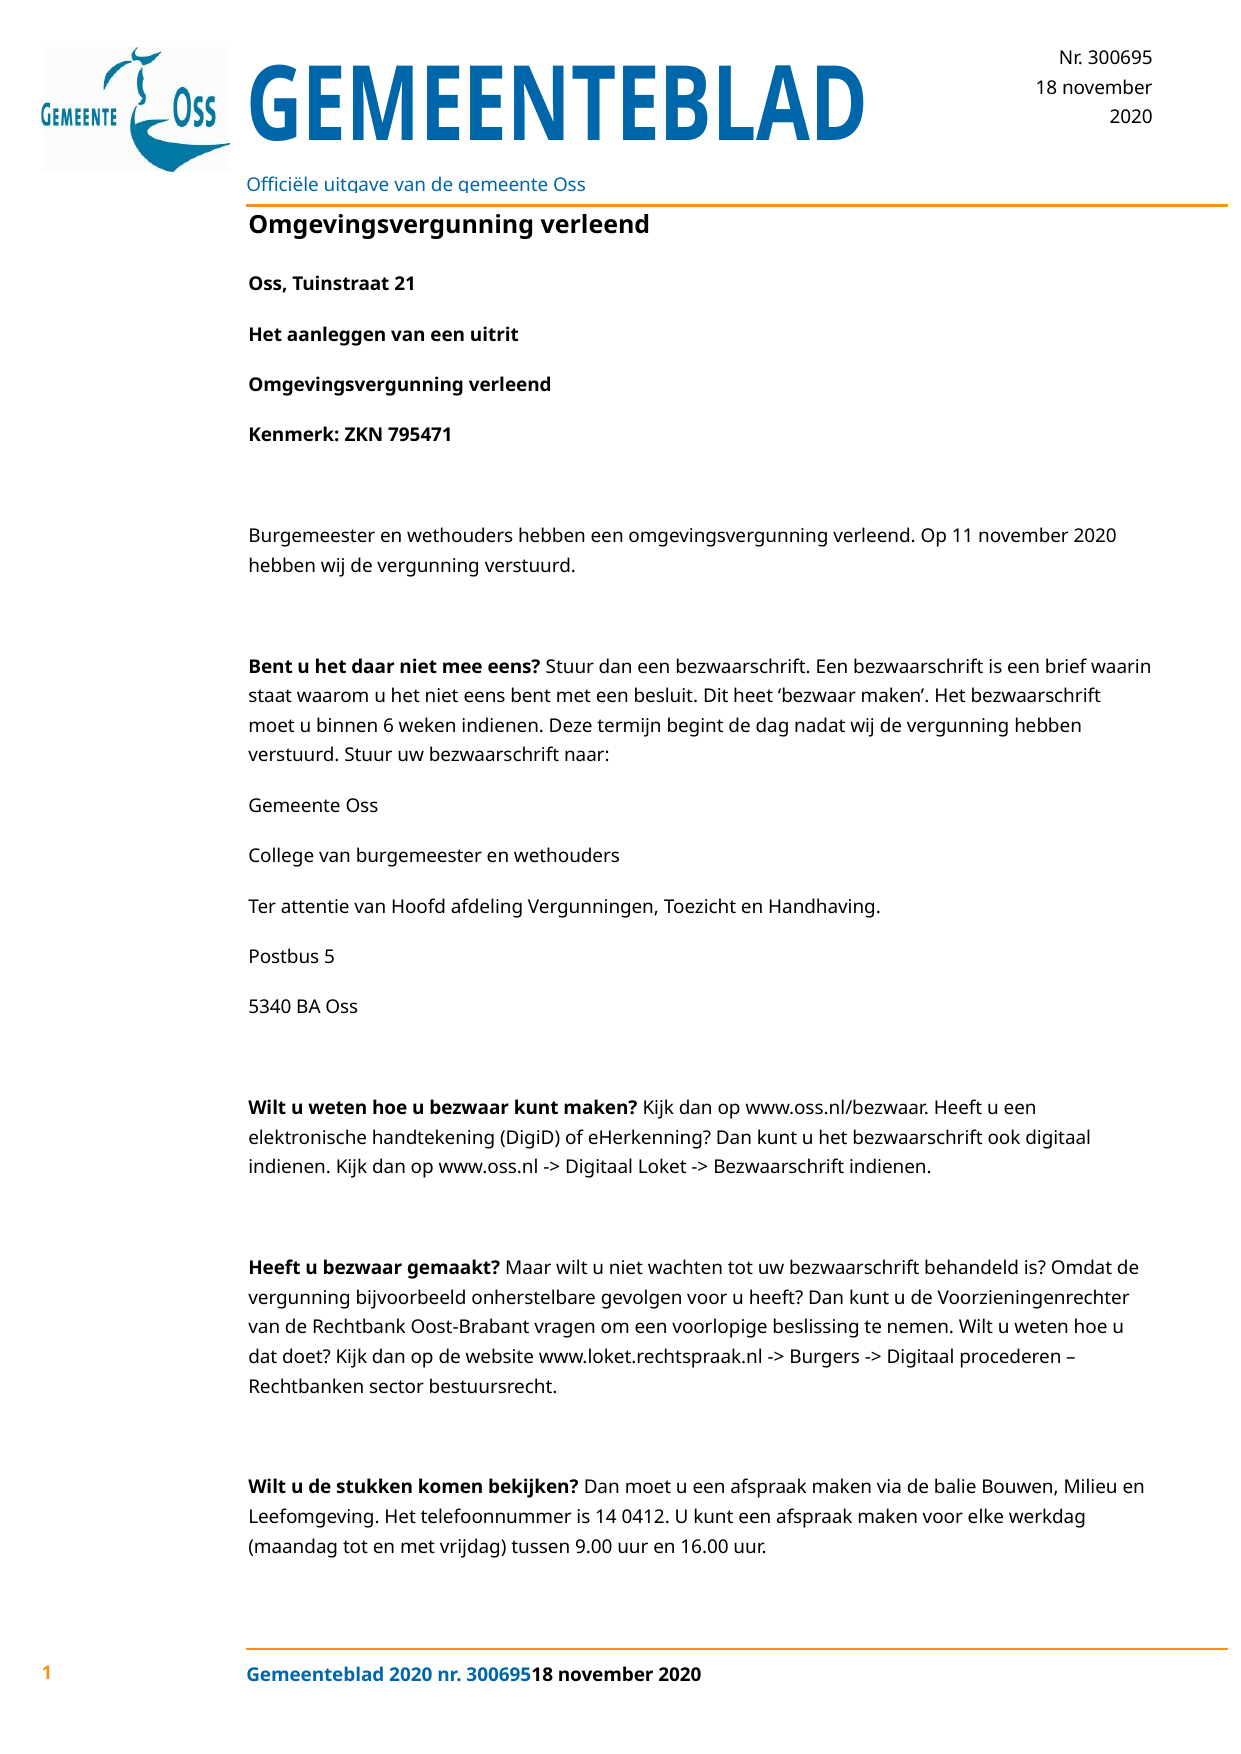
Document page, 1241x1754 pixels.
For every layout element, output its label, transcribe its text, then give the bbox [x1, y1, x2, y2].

text Kenmerk: ZKN 795471 [248, 422, 1152, 447]
text Bent u het daar niet mee eens? Stuur dan een bezwaarschrift. Een bezwaarschrift is een brief waarin staat waarom u het niet eens bent met een besluit. Dit heet ‘bezwaar maken’. Het bezwaarschrift moet u binnen 6 weken indienen. Deze termijn begint de dag nadat wij de vergunning hebben verstuurd. Stuur uw bezwaarschrift naar: [248, 653, 1152, 767]
text College van burgemeester en wethouders [248, 842, 1152, 868]
text Het aanleggen van een uitrit [248, 321, 1152, 346]
text Burgemeester en wethouders hebben een omgevingsvergunning verleend. Op 11 november 2020 hebben wij de vergunning verstuurd. [248, 522, 1152, 578]
text Heeft u bezwaar gemaakt? Maar wilt u niet wachten tot uw bezwaarschrift behandeld is? Omdat de vergunning bijvoorbeeld onherstelbare gevolgen voor u heeft? Dan kunt u de Voorzieningenrechter van de Rechtbank Oost-Brabant vragen om een voorlopige beslissing te nemen. Wilt u weten hoe u dat doet? Kijk dan op de website www.loket.rechtspraak.nl -> Burgers -> Digitaal procederen – Rechtbanken sector bestuursrecht. [248, 1254, 1152, 1398]
text Postbus 5 [248, 943, 1152, 969]
text Wilt u de stukken komen bekijken? Dan moet u een afspraak maken via de balie Bouwen, Milieu en Leefomgeving. Het telefoonnummer is 14 0412. U kunt een afspraak maken voor elke werkdag (maandag tot en met vrijdag) tussen 9.00 uur en 16.00 uur. [248, 1474, 1152, 1558]
picture [41, 47, 231, 172]
text Ter attentie van Hoofd afdeling Vergunningen, Toezicht en Handhaving. [248, 893, 1152, 918]
text Wilt u weten hoe u bezwaar kunt maken? Kijk dan op www.oss.nl/bezwaar. Heeft u een elektronische handtekening (DigiD) of eHerkenning? Dan kunt u het bezwaarschrift ook digitaal indienen. Kijk dan op www.oss.nl -> Digitaal Loket -> Bezwaarschrift indienen. [248, 1094, 1152, 1179]
text Oss, Tuinstraat 21 [248, 270, 1152, 296]
text Omgevingsvergunning verleend [248, 207, 1152, 241]
text Gemeente Oss [248, 792, 1152, 818]
text 5340 BA Oss [248, 994, 1152, 1019]
text Omgevingsvergunning verleend [248, 371, 1152, 397]
